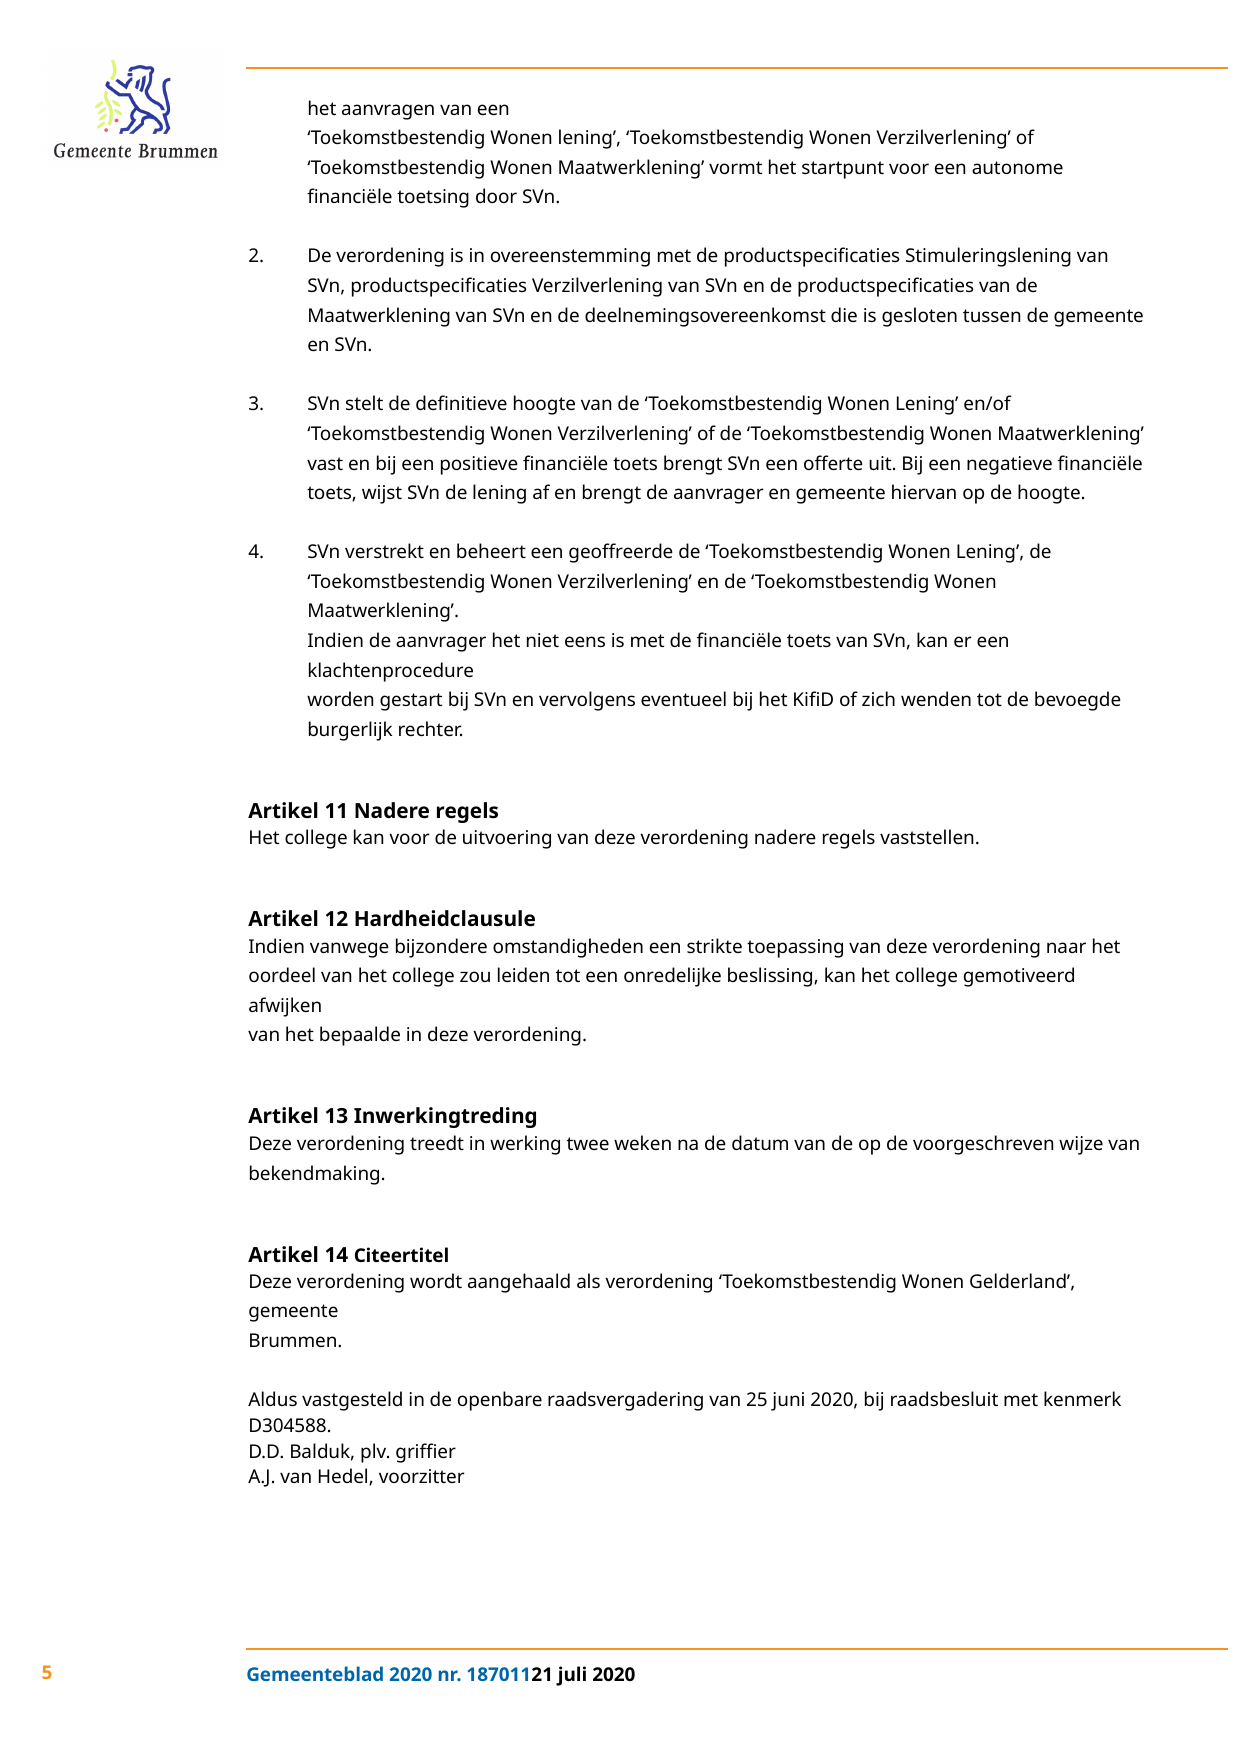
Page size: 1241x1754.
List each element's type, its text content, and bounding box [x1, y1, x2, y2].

list SVn verstrekt en beheert een geoffreerde de ‘Toekomstbestendig Wonen Lening’, de ‘Toekomstbestendig Wonen Verzilverlening’ en de ‘Toekomstbestendig Wonen Maatwerklening’. [248, 538, 1152, 623]
list ‘Toekomstbestendig Wonen lening’, ‘Toekomstbestendig Wonen Verzilverlening’ of ‘Toekomstbestendig Wonen Maatwerklening’ vormt het startpunt voor een autonome financiële toetsing door SVn. [248, 124, 1152, 209]
text Artikel 14 Citeertitel [248, 1240, 1152, 1268]
text A.J. van Hedel, voorzitter [248, 1464, 1152, 1489]
list worden gestart bij SVn en vervolgens eventueel bij het KifiD of zich wenden tot de bevoegde burgerlijk rechter. [248, 686, 1152, 742]
text Deze verordening treedt in werking twee weken na de datum van de op de voorgeschreven wijze van [248, 1130, 1152, 1156]
text bekendmaking. [248, 1160, 1152, 1185]
picture [41, 47, 231, 172]
text Artikel 12 Hardheidclausule [248, 904, 1152, 933]
text Brummen. [248, 1327, 1152, 1353]
text D.D. Balduk, plv. griffier [248, 1438, 1152, 1464]
text Deze verordening wordt aangehaald als verordening ‘Toekomstbestendig Wonen Gelderland’, gemeente [248, 1268, 1152, 1323]
list SVn stelt de definitieve hoogte van de ‘Toekomstbestendig Wonen Lening’ en/of ‘Toekomstbestendig Wonen Verzilverlening’ of de ‘Toekomstbestendig Wonen Maatwerklening’ vast en bij een positieve financiële toets brengt SVn een offerte uit. Bij een negatieve financiële toets, wijst SVn de lening af en brengt de aanvrager en gemeente hiervan op de hoogte. [248, 391, 1152, 505]
list het aanvragen van een [248, 95, 1152, 121]
text Het college kan voor de uitvoering van deze verordening nadere regels vaststellen. [248, 824, 1152, 850]
text van het bepaalde in deze verordening. [248, 1022, 1152, 1047]
text Artikel 11 Nadere regels [248, 796, 1152, 824]
text Indien vanwege bijzondere omstandigheden een strikte toepassing van deze verordening naar het [248, 933, 1152, 959]
text Artikel 13 Inwerkingtreding [248, 1102, 1152, 1130]
text Aldus vastgesteld in de openbare raadsvergadering van 25 juni 2020, bij raadsbesluit met kenmerk D304588. [248, 1386, 1152, 1438]
list De verordening is in overeenstemming met de productspecificaties Stimuleringslening van SVn, productspecificaties Verzilverlening van SVn en de productspecificaties van de Maatwerklening van SVn en de deelnemingsovereenkomst die is gesloten tussen de gemeente en SVn. [248, 243, 1152, 357]
list Indien de aanvrager het niet eens is met de financiële toets van SVn, kan er een klachtenprocedure [248, 627, 1152, 683]
text oordeel van het college zou leiden tot een onredelijke beslissing, kan het college gemotiveerd afwijken [248, 962, 1152, 1018]
